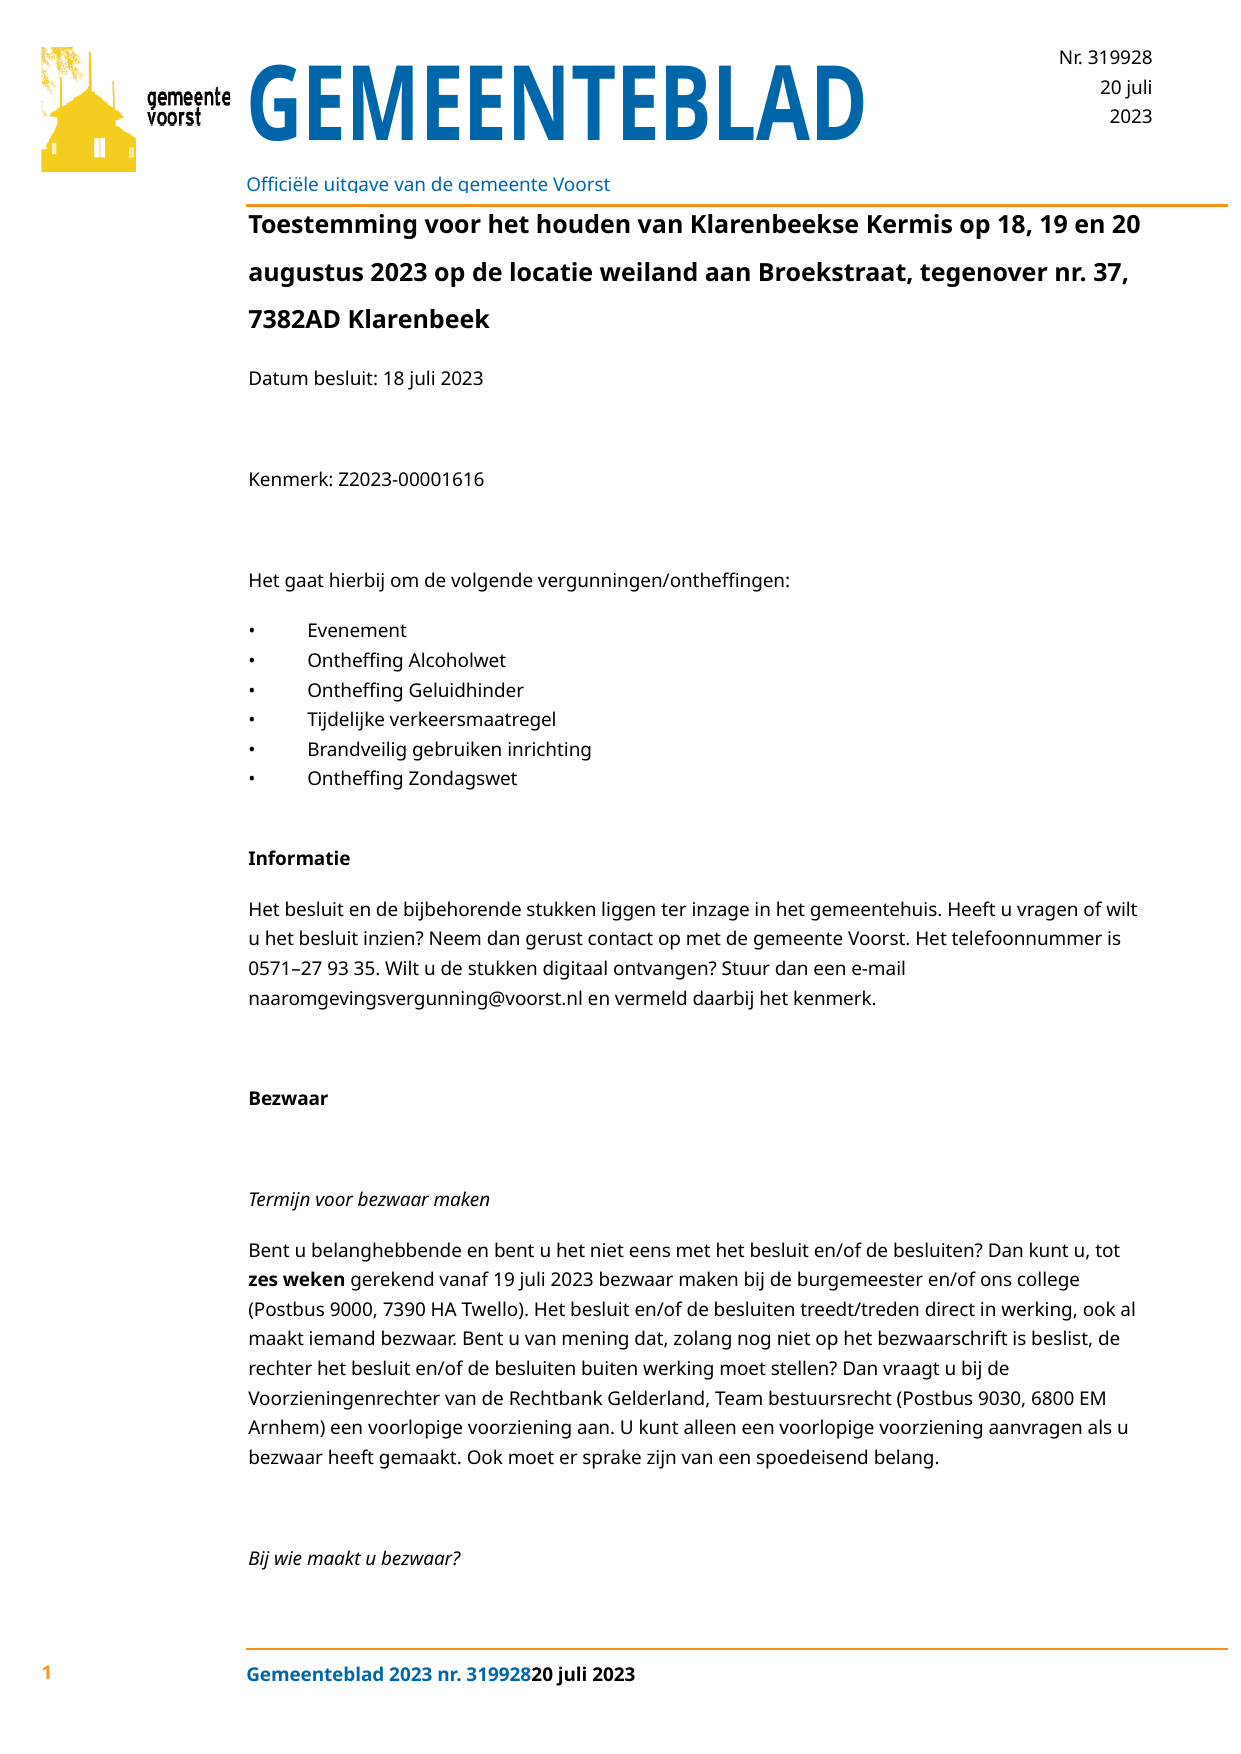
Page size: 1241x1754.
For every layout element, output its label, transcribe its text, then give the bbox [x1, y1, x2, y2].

list Evenement [248, 618, 1152, 643]
text Kenmerk: Z2023-00001616 [248, 466, 1152, 492]
text Datum besluit: 18 juli 2023 [248, 366, 1152, 391]
list Tijdelijke verkeersmaatregel [248, 706, 1152, 732]
text Bij wie maakt u bezwaar? [248, 1545, 1152, 1570]
text Termijn voor bezwaar maken [248, 1186, 1152, 1212]
picture [41, 47, 231, 172]
list Ontheffing Zondagswet [248, 766, 1152, 791]
text Het besluit en de bijbehorende stukken liggen ter inzage in het gemeentehuis. Heeft u vragen of wilt u het besluit inzien? Neem dan gerust contact op met de gemeente Voorst. Het telefoonnummer is 0571–27 93 35. Wilt u de stukken digitaal ontvangen? Stuur dan een e-mail naaromgevingsvergunning@voorst.nl en vermeld daarbij het kenmerk. [248, 896, 1152, 1010]
text Toestemming voor het houden van Klarenbeekse Kermis op 18, 19 en 20 augustus 2023 op de locatie weiland aan Broekstraat, tegenover nr. 37, 7382AD Klarenbeek [248, 207, 1152, 336]
text Het gaat hierbij om de volgende vergunningen/ontheffingen: [248, 567, 1152, 593]
text Informatie [248, 846, 1152, 871]
list Brandveilig gebruiken inrichting [248, 736, 1152, 762]
text Bent u belanghebbende en bent u het niet eens met het besluit en/of de besluiten? Dan kunt u, tot zes weken gerekend vanaf 19 juli 2023 bezwaar maken bij de burgemeester en/of ons college (Postbus 9000, 7390 HA Twello). Het besluit en/of de besluiten treedt/treden direct in werking, ook al maakt iemand bezwaar. Bent u van mening dat, zolang nog niet op het bezwaarschrift is beslist, de rechter het besluit en/of de besluiten buiten werking moet stellen? Dan vraagt u bij de Voorzieningenrechter van de Rechtbank Gelderland, Team bestuursrecht (Postbus 9030, 6800 EM Arnhem) een voorlopige voorziening aan. U kunt alleen een voorlopige voorziening aanvragen als u bezwaar heeft gemaakt. Ook moet er sprake zijn van een spoedeisend belang. [248, 1237, 1152, 1469]
list Ontheffing Geluidhinder [248, 677, 1152, 702]
list Ontheffing Alcoholwet [248, 647, 1152, 673]
text Bezwaar [248, 1086, 1152, 1111]
